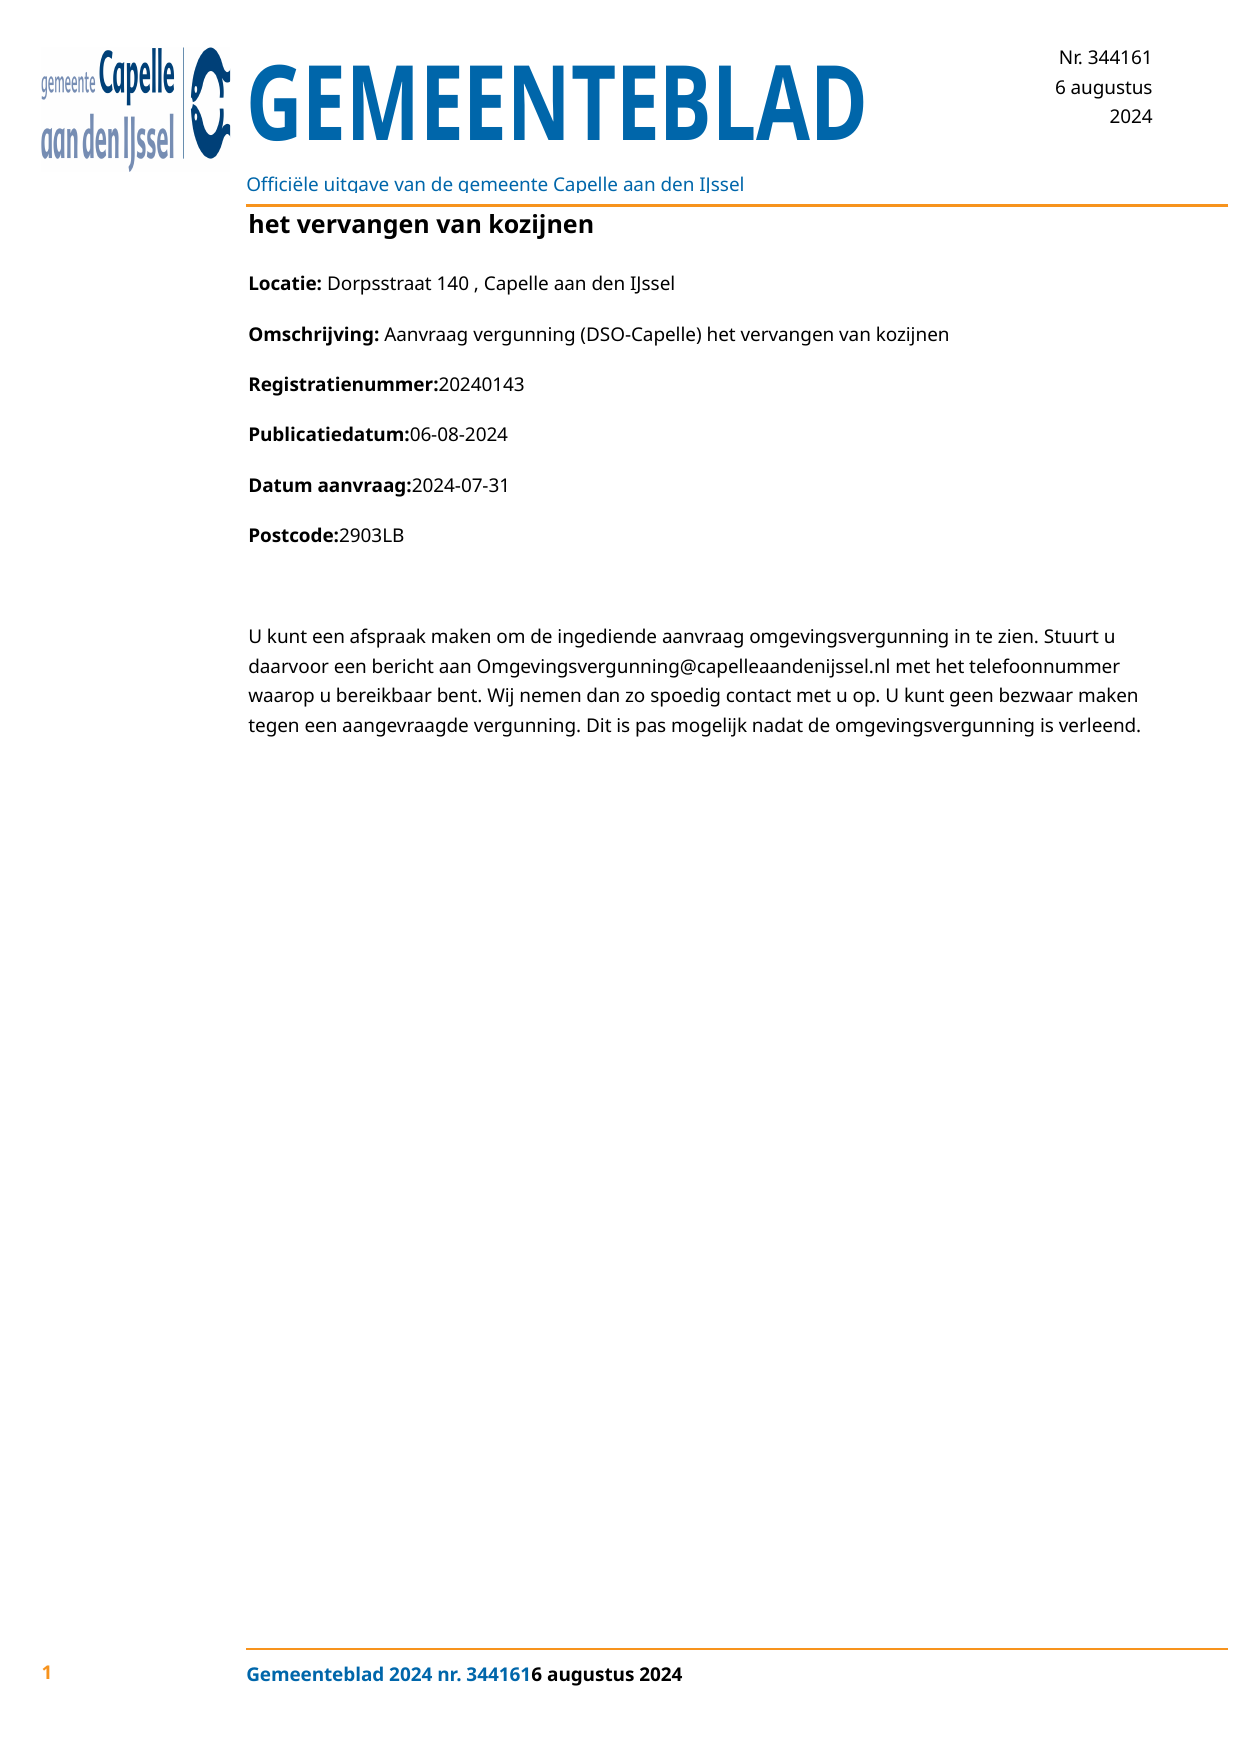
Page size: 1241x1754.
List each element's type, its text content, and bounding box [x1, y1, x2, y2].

text Omschrijving: Aanvraag vergunning (DSO-Capelle) het vervangen van kozijnen [248, 321, 1152, 346]
text Postcode:2903LB [248, 522, 1152, 548]
text Publicatiedatum:06-08-2024 [248, 422, 1152, 447]
text U kunt een afspraak maken om de ingediende aanvraag omgevingsvergunning in te zien. Stuurt u daarvoor een bericht aan Omgevingsvergunning@capelleaandenijssel.nl met het telefoonnummer waarop u bereikbaar bent. Wij nemen dan zo spoedig contact met u op. U kunt geen bezwaar maken tegen een aangevraagde vergunning. Dit is pas mogelijk nadat de omgevingsvergunning is verleend. [248, 623, 1152, 738]
text Registratienummer:20240143 [248, 371, 1152, 397]
text het vervangen van kozijnen [248, 207, 1152, 241]
text Datum aanvraag:2024-07-31 [248, 472, 1152, 498]
text Locatie: Dorpsstraat 140 , Capelle aan den IJssel [248, 270, 1152, 296]
picture [41, 47, 231, 172]
